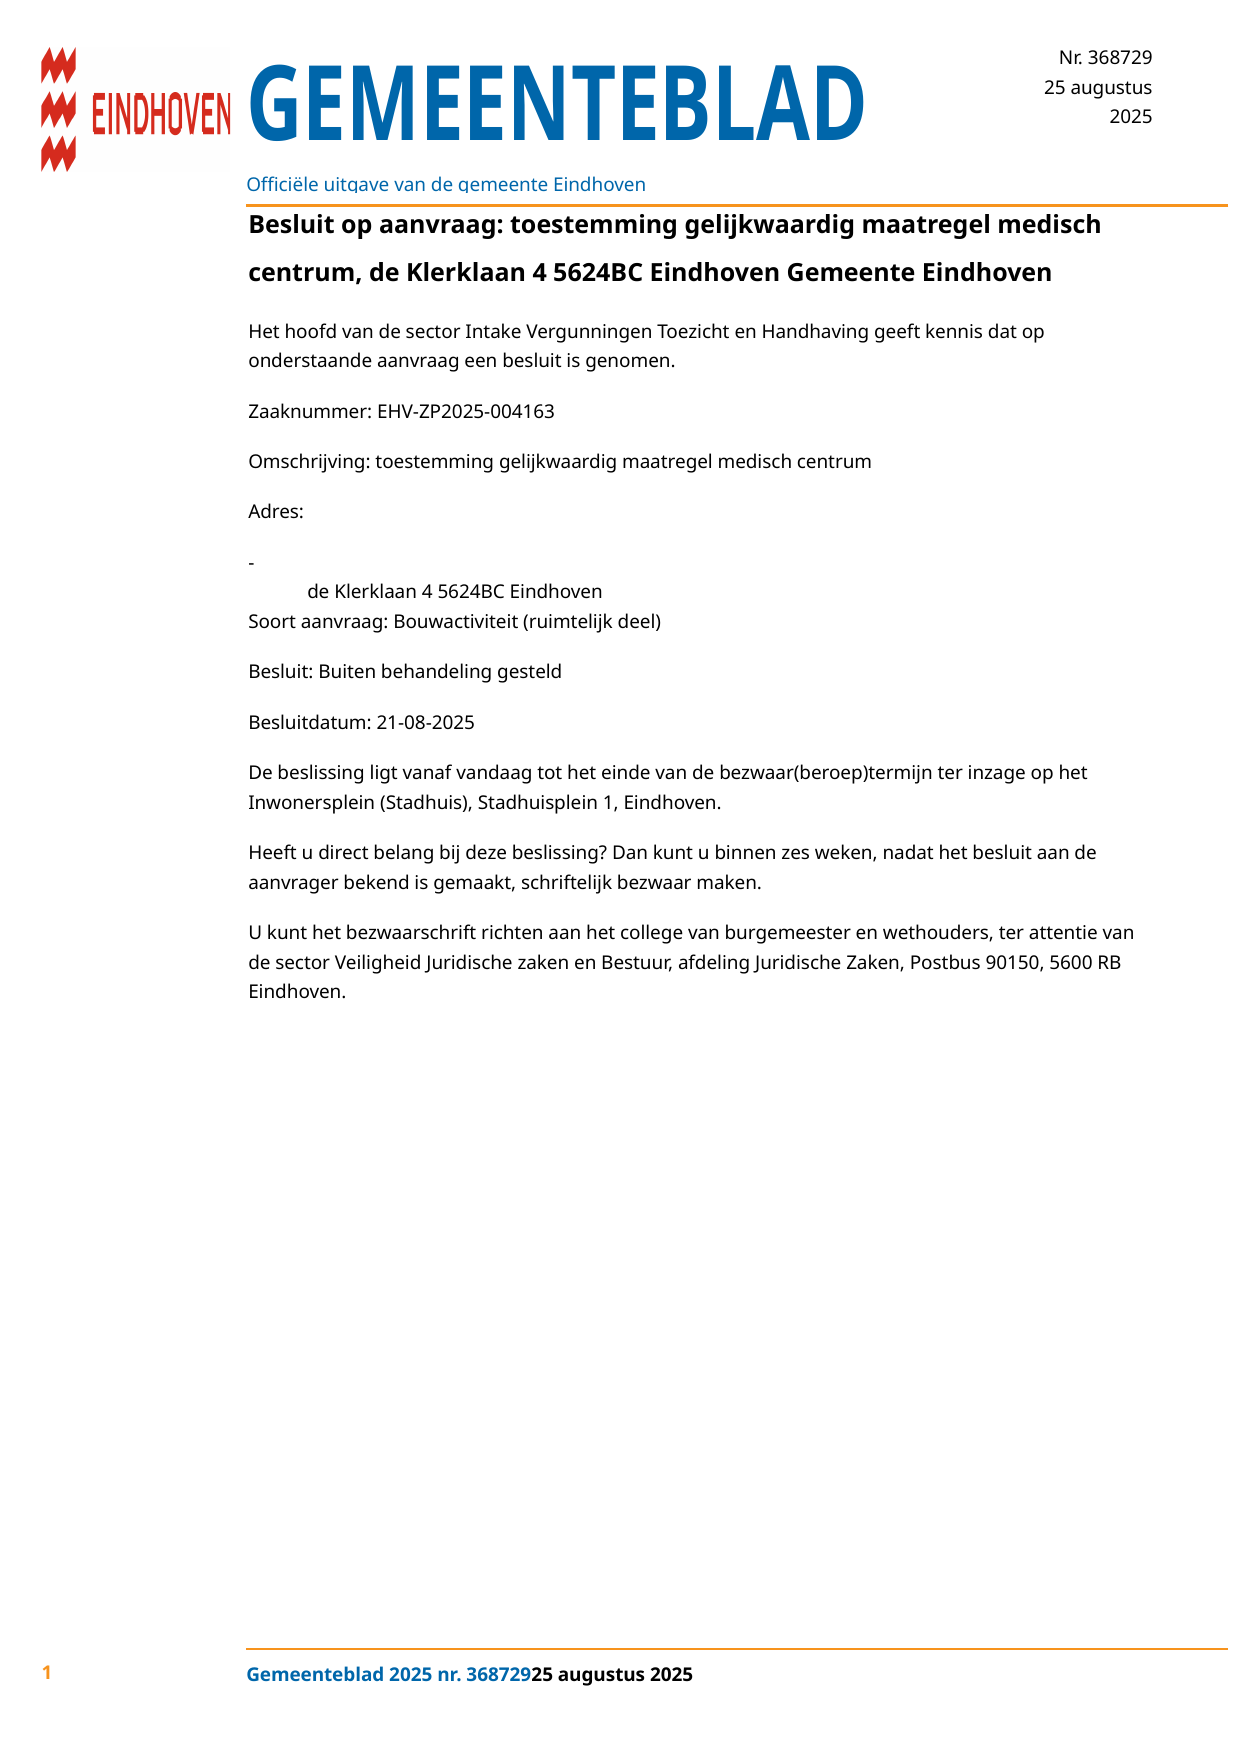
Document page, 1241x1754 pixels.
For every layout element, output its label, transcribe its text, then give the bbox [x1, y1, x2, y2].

list de Klerklaan 4 5624BC Eindhoven [248, 579, 1152, 604]
text Omschrijving: toestemming gelijkwaardig maatregel medisch centrum [248, 448, 1152, 474]
text Adres: [248, 499, 1152, 524]
text Zaaknummer: EHV-ZP2025-004163 [248, 398, 1152, 424]
text Soort aanvraag: Bouwactiviteit (ruimtelijk deel) [248, 608, 1152, 634]
text U kunt het bezwaarschrift richten aan het college van burgemeester en wethouders, ter attentie van de sector Veiligheid Juridische zaken en Bestuur, afdeling Juridische Zaken, Postbus 90150, 5600 RB Eindhoven. [248, 919, 1152, 1004]
picture [41, 47, 231, 172]
text Besluit: Buiten behandeling gesteld [248, 659, 1152, 684]
text De beslissing ligt vanaf vandaag tot het einde van de bezwaar(beroep)termijn ter inzage op het Inwonersplein (Stadhuis), Stadhuisplein 1, Eindhoven. [248, 759, 1152, 815]
text Het hoofd van de sector Intake Vergunningen Toezicht en Handhaving geeft kennis dat op onderstaande aanvraag een besluit is genomen. [248, 318, 1152, 373]
text Besluit op aanvraag: toestemming gelijkwaardig maatregel medisch centrum, de Klerklaan 4 5624BC Eindhoven Gemeente Eindhoven [248, 207, 1152, 288]
text Heeft u direct belang bij deze beslissing? Dan kunt u binnen zes weken, nadat het besluit aan de aanvrager bekend is gemaakt, schriftelijk bezwaar maken. [248, 839, 1152, 895]
text Besluitdatum: 21-08-2025 [248, 709, 1152, 735]
